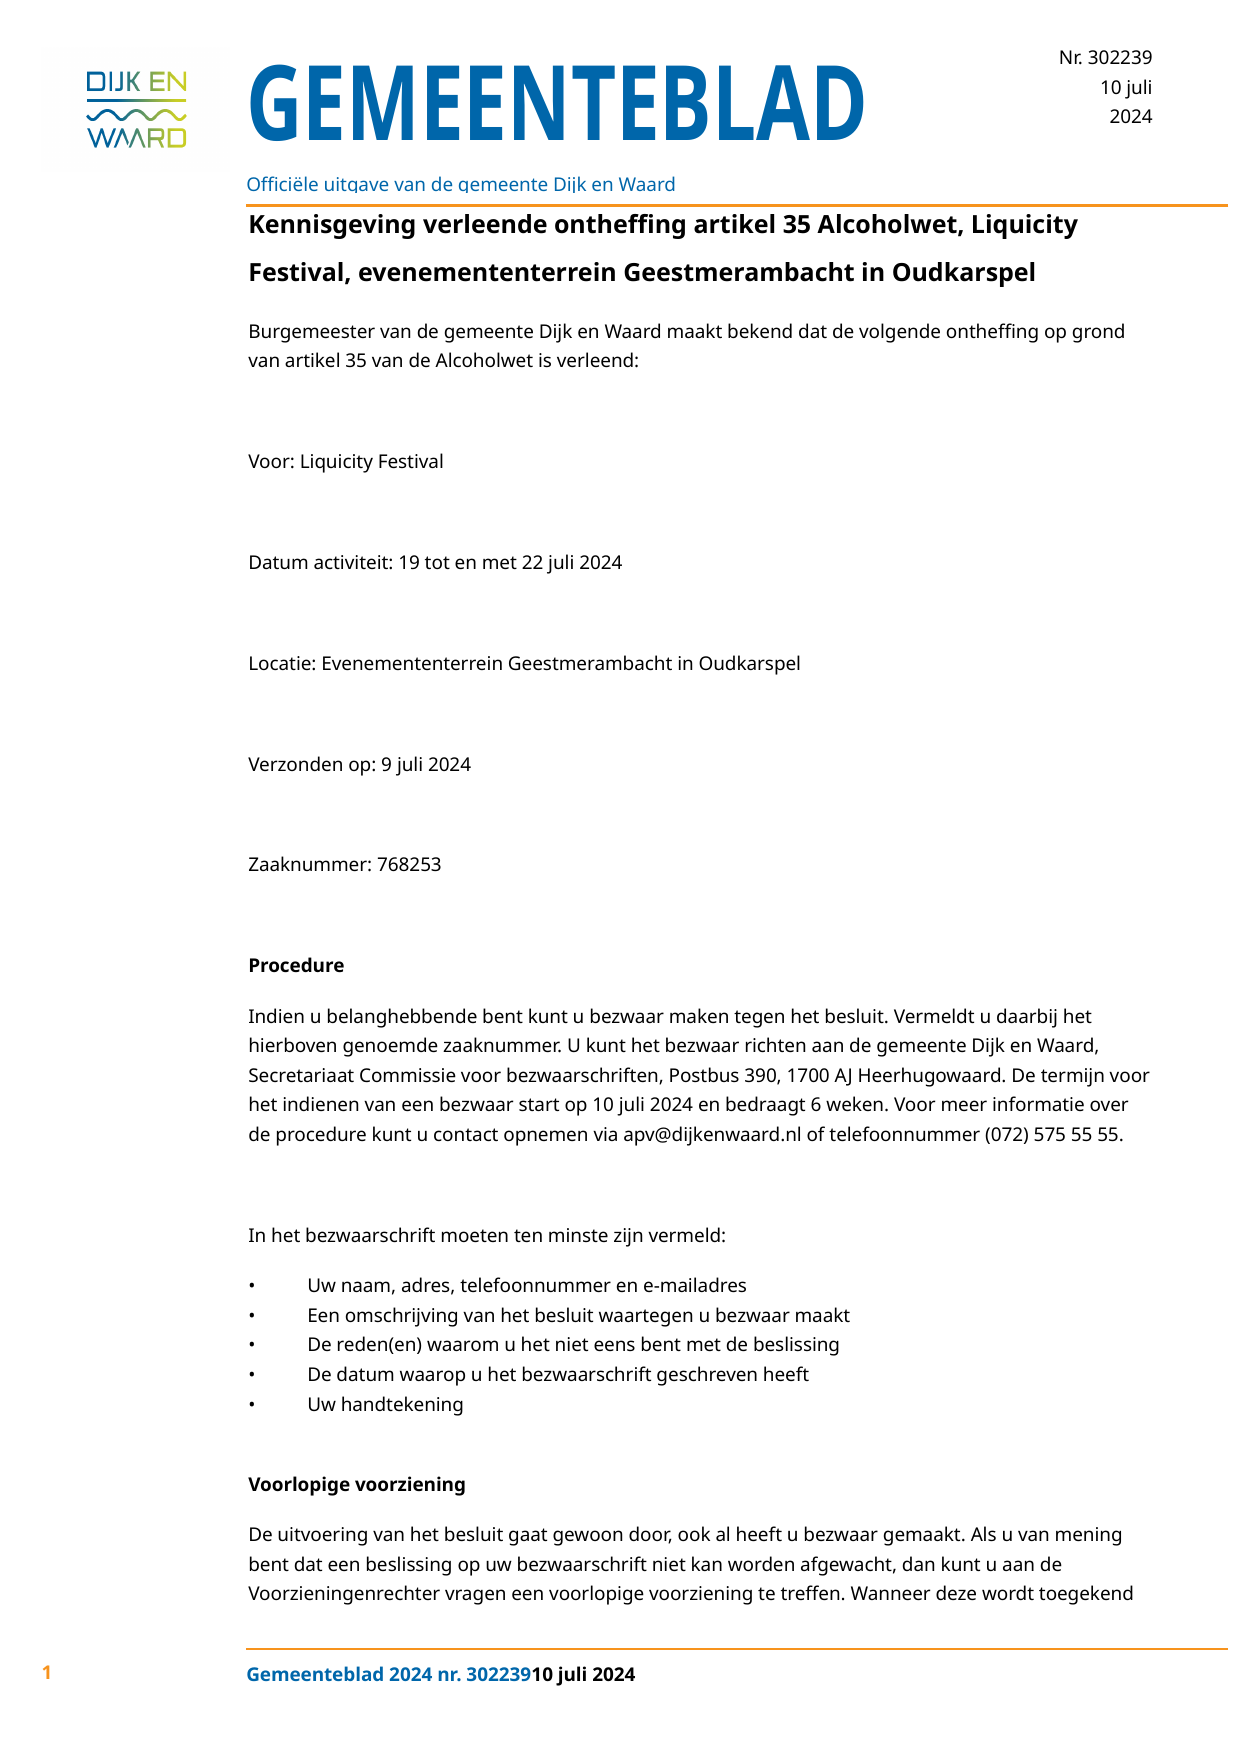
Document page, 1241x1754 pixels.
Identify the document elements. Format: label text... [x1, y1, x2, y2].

text Procedure [248, 952, 1152, 978]
list De reden(en) waarom u het niet eens bent met de beslissing [248, 1332, 1152, 1357]
text Datum activiteit: 19 tot en met 22 juli 2024 [248, 549, 1152, 575]
text In het bezwaarschrift moeten ten minste zijn vermeld: [248, 1222, 1152, 1248]
text Voorlopige voorziening [248, 1471, 1152, 1497]
text Burgemeester van de gemeente Dijk en Waard maakt bekend dat de volgende ontheffing op grond van artikel 35 van de Alcoholwet is verleend: [248, 318, 1152, 373]
text Zaaknummer: 768253 [248, 852, 1152, 877]
list De datum waarop u het bezwaarschrift geschreven heeft [248, 1361, 1152, 1387]
picture [41, 47, 231, 172]
text Kennisgeving verleende ontheffing artikel 35 Alcoholwet, Liquicity Festival, evenemententerrein Geestmerambacht in Oudkarspel [248, 207, 1152, 288]
text De uitvoering van het besluit gaat gewoon door, ook al heeft u bezwaar gemaakt. Als u van mening bent dat een beslissing op uw bezwaarschrift niet kan worden afgewacht, dan kunt u aan de Voorzieningenrechter vragen een voorlopige voorziening te treffen. Wanneer deze wordt toegekend [248, 1521, 1152, 1606]
text Indien u belanghebbende bent kunt u bezwaar maken tegen het besluit. Vermeldt u daarbij het hierboven genoemde zaaknummer. U kunt het bezwaar richten aan de gemeente Dijk en Waard, Secretariaat Commissie voor bezwaarschriften, Postbus 390, 1700 AJ Heerhugowaard. De termijn voor het indienen van een bezwaar start op 10 juli 2024 en bedraagt 6 weken. Voor meer informatie over de procedure kunt u contact opnemen via apv@dijkenwaard.nl of telefoonnummer (072) 575 55 55. [248, 1003, 1152, 1147]
list Een omschrijving van het besluit waartegen u bezwaar maakt [248, 1302, 1152, 1328]
text Verzonden op: 9 juli 2024 [248, 751, 1152, 777]
text Locatie: Evenemententerrein Geestmerambacht in Oudkarspel [248, 650, 1152, 676]
list Uw naam, adres, telefoonnummer en e-mailadres [248, 1272, 1152, 1298]
text Voor: Liquicity Festival [248, 448, 1152, 474]
list Uw handtekening [248, 1391, 1152, 1417]
